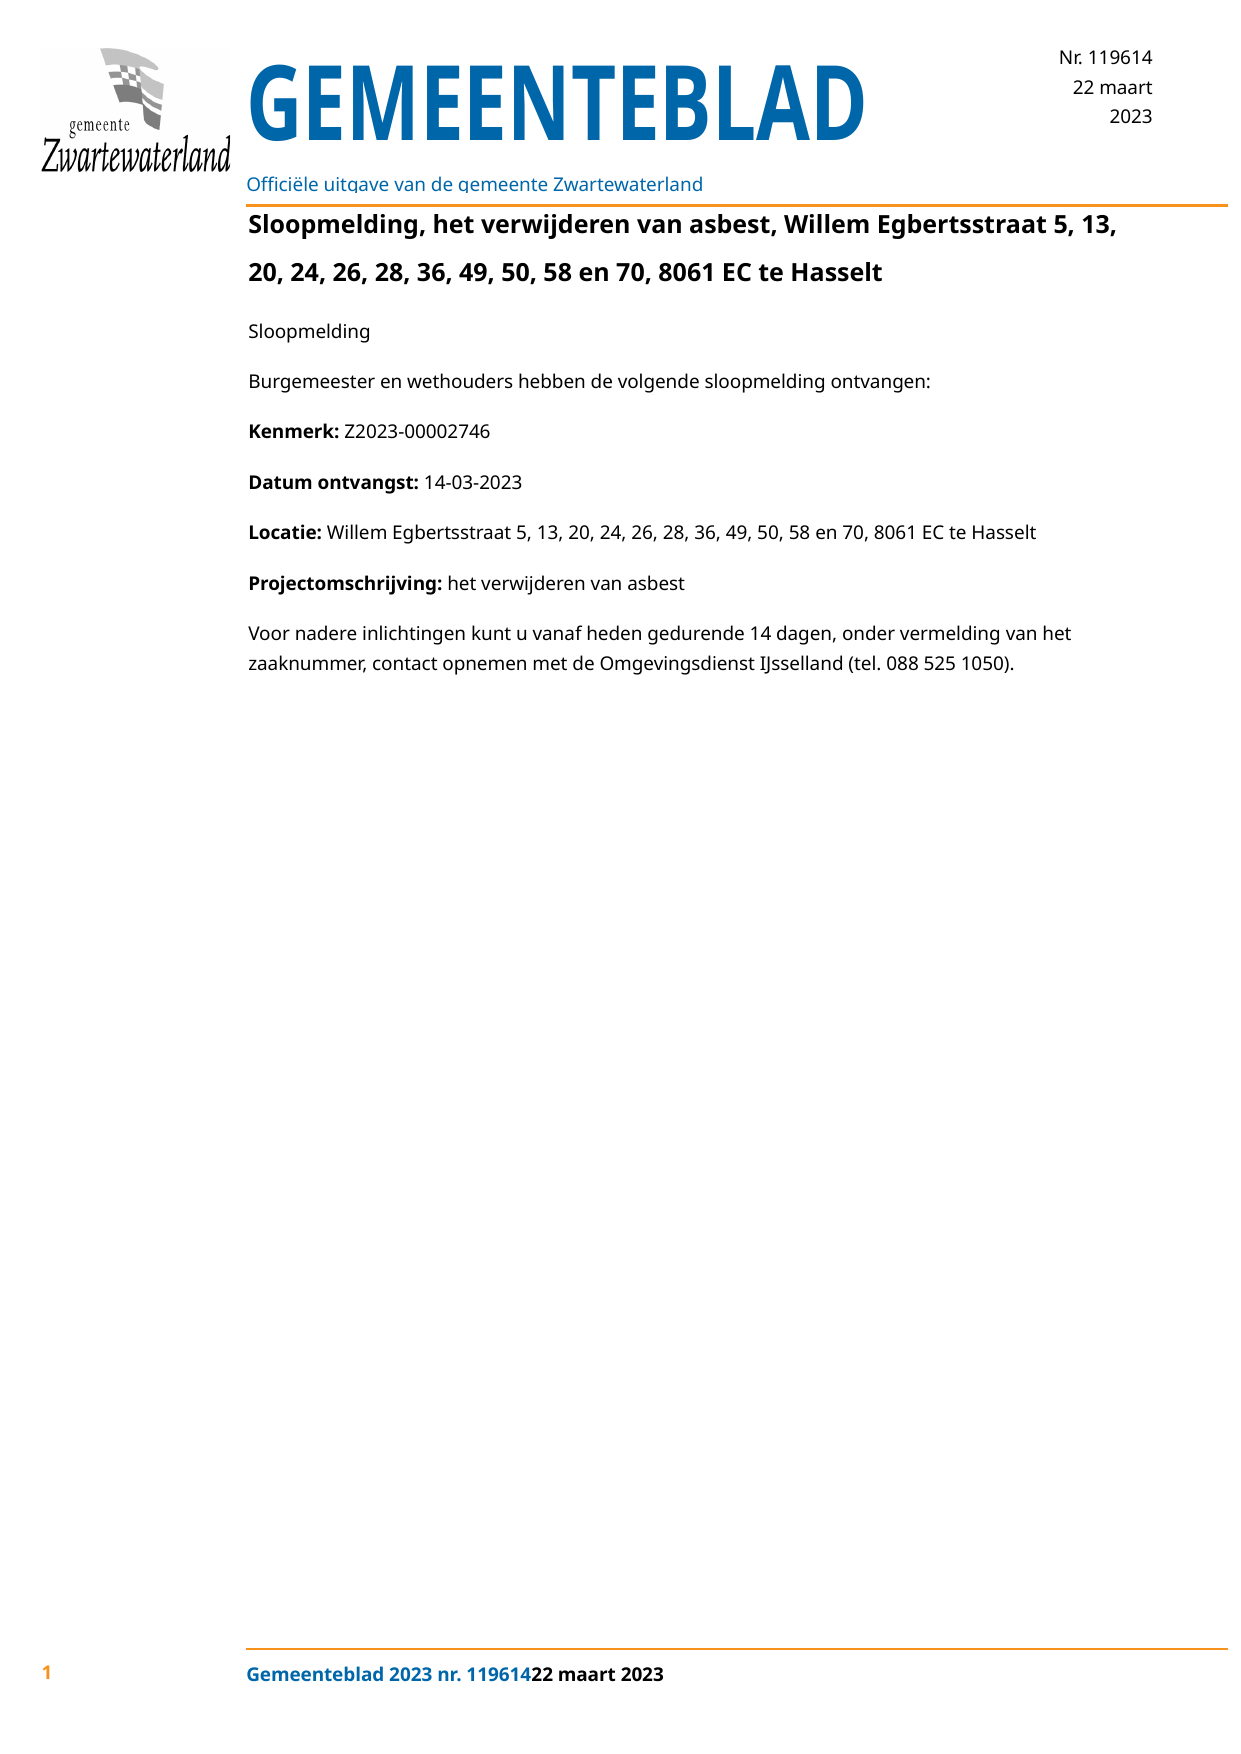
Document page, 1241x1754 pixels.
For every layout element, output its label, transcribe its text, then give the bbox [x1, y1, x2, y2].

text Projectomschrijving: het verwijderen van asbest [248, 570, 1152, 596]
text Sloopmelding [248, 318, 1152, 344]
text Kenmerk: Z2023-00002746 [248, 419, 1152, 444]
picture [41, 47, 231, 172]
text Burgemeester en wethouders hebben de volgende sloopmelding ontvangen: [248, 368, 1152, 394]
text Sloopmelding, het verwijderen van asbest, Willem Egbertsstraat 5, 13, 20, 24, 26, 28, 36, 49, 50, 58 en 70, 8061 EC te Hasselt [248, 207, 1152, 288]
text Datum ontvangst: 14-03-2023 [248, 469, 1152, 495]
text Voor nadere inlichtingen kunt u vanaf heden gedurende 14 dagen, onder vermelding van het zaaknummer, contact opnemen met de Omgevingsdienst IJsselland (tel. 088 525 1050). [248, 620, 1152, 676]
text Locatie: Willem Egbertsstraat 5, 13, 20, 24, 26, 28, 36, 49, 50, 58 en 70, 8061 EC te Hasselt [248, 519, 1152, 545]
